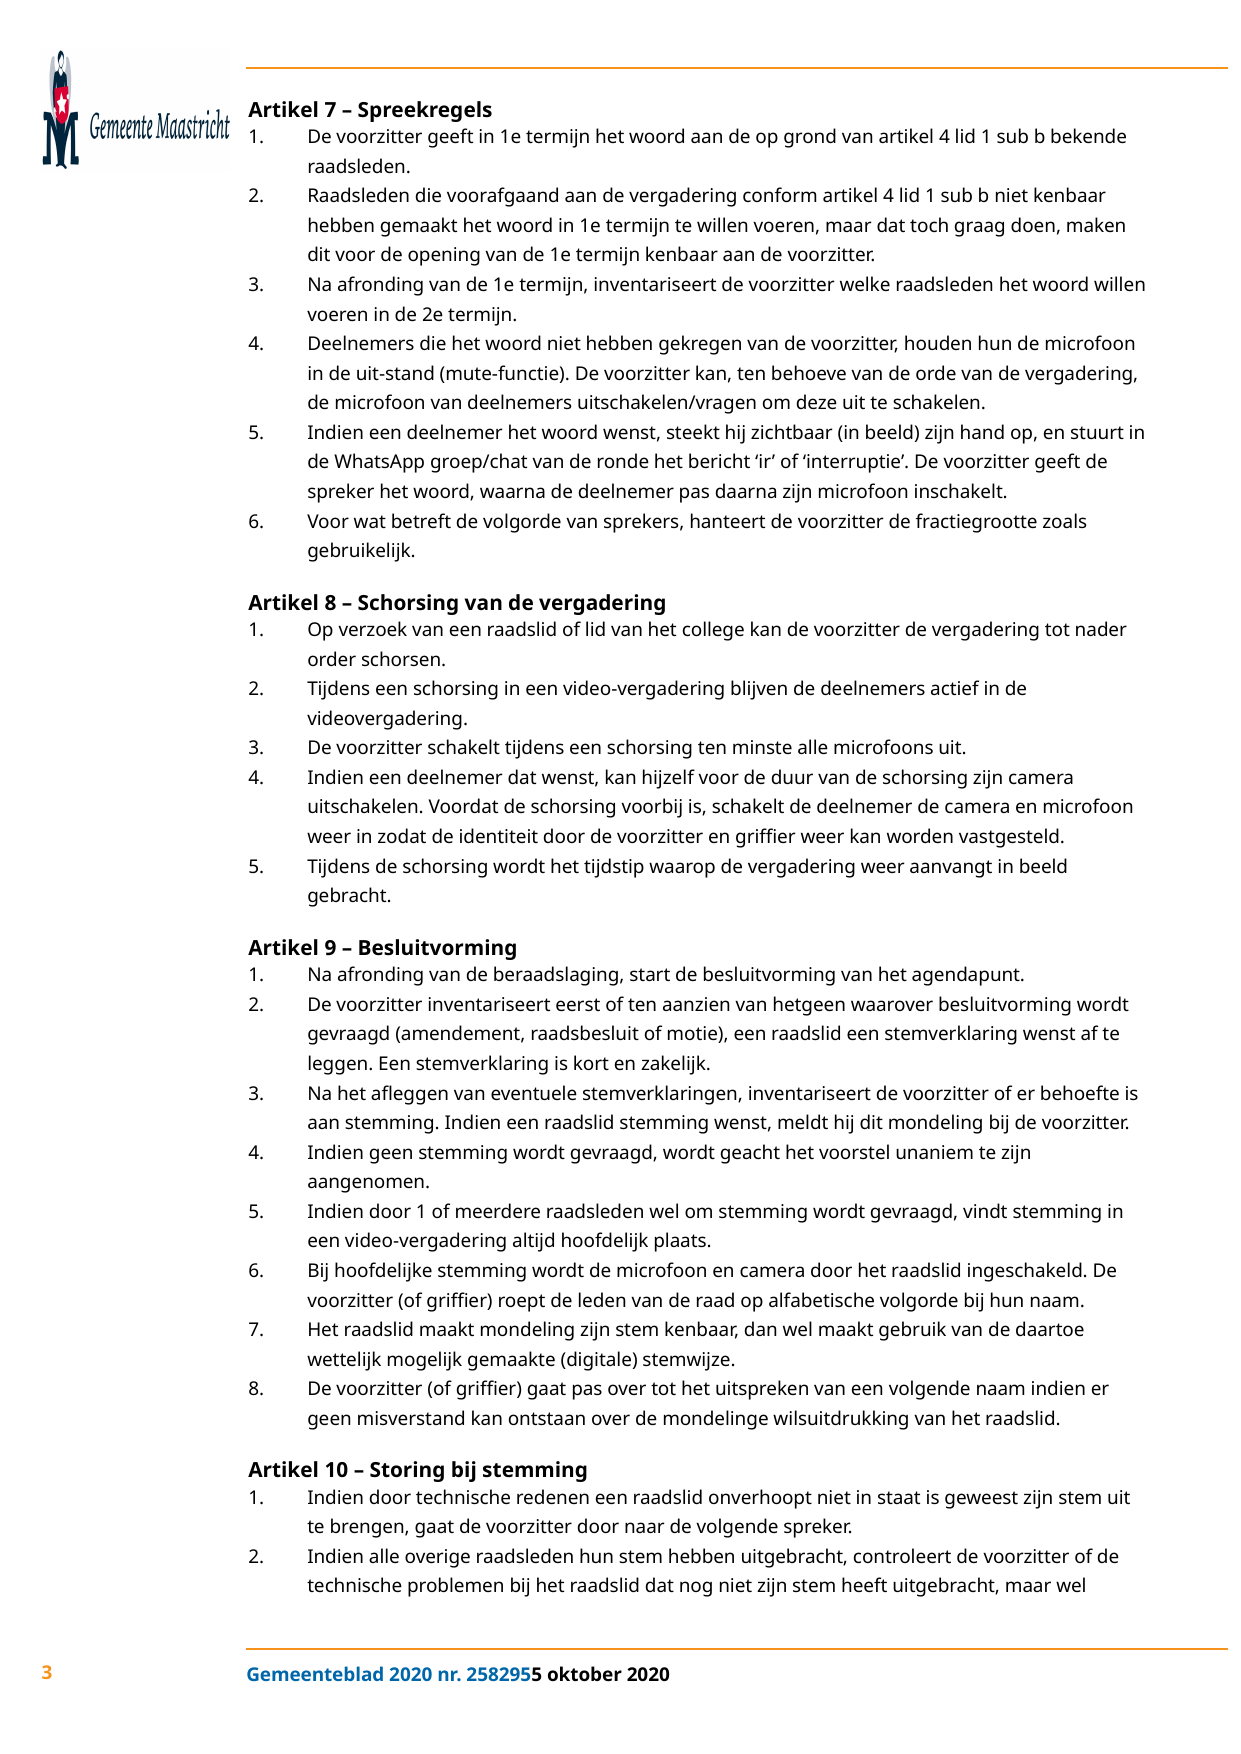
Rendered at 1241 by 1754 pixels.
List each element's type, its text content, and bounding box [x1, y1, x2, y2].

list Deelnemers die het woord niet hebben gekregen van de voorzitter, houden hun de microfoon in de uit-stand (mute-functie). De voorzitter kan, ten behoeve van de orde van de vergadering, de microfoon van deelnemers uitschakelen/vragen om deze uit te schakelen. [248, 330, 1152, 415]
list Raadsleden die voorafgaand aan de vergadering conform artikel 4 lid 1 sub b niet kenbaar hebben gemaakt het woord in 1e termijn te willen voeren, maar dat toch graag doen, maken dit voor de opening van de 1e termijn kenbaar aan de voorzitter. [248, 182, 1152, 267]
text Artikel 7 – Spreekregels [248, 95, 1152, 123]
list Indien door 1 of meerdere raadsleden wel om stemming wordt gevraagd, vindt stemming in een video-vergadering altijd hoofdelijk plaats. [248, 1198, 1152, 1253]
text Artikel 10 – Storing bij stemming [248, 1456, 1152, 1484]
list Voor wat betreft de volgorde van sprekers, hanteert de voorzitter de fractiegrootte zoals gebruikelijk. [248, 508, 1152, 563]
list Na afronding van de beraadslaging, start de besluitvorming van het agendapunt. [248, 961, 1152, 987]
list Indien door technische redenen een raadslid onverhoopt niet in staat is geweest zijn stem uit te brengen, gaat de voorzitter door naar de volgende spreker. [248, 1484, 1152, 1539]
text Artikel 8 – Schorsing van de vergadering [248, 588, 1152, 616]
list De voorzitter (of griffier) gaat pas over tot het uitspreken van een volgende naam indien er geen misverstand kan ontstaan over de mondelinge wilsuitdrukking van het raadslid. [248, 1376, 1152, 1431]
list Bij hoofdelijke stemming wordt de microfoon en camera door het raadslid ingeschakeld. De voorzitter (of griffier) roept de leden van de raad op alfabetische volgorde bij hun naam. [248, 1257, 1152, 1312]
list Het raadslid maakt mondeling zijn stem kenbaar, dan wel maakt gebruik van de daartoe wettelijk mogelijk gemaakte (digitale) stemwijze. [248, 1316, 1152, 1372]
list Indien een deelnemer het woord wenst, steekt hij zichtbaar (in beeld) zijn hand op, en stuurt in de WhatsApp groep/chat van de ronde het bericht ‘ir’ of ‘interruptie’. De voorzitter geeft de spreker het woord, waarna de deelnemer pas daarna zijn microfoon inschakelt. [248, 419, 1152, 504]
list Na het afleggen van eventuele stemverklaringen, inventariseert de voorzitter of er behoefte is aan stemming. Indien een raadslid stemming wenst, meldt hij dit mondeling bij de voorzitter. [248, 1080, 1152, 1135]
list Tijdens een schorsing in een video-vergadering blijven de deelnemers actief in de videovergadering. [248, 675, 1152, 731]
list Op verzoek van een raadslid of lid van het college kan de voorzitter de vergadering tot nader order schorsen. [248, 616, 1152, 672]
list De voorzitter geeft in 1e termijn het woord aan de op grond van artikel 4 lid 1 sub b bekende raadsleden. [248, 123, 1152, 178]
picture [41, 47, 231, 172]
list Indien een deelnemer dat wenst, kan hijzelf voor de duur van de schorsing zijn camera uitschakelen. Voordat de schorsing voorbij is, schakelt de deelnemer de camera en microfoon weer in zodat de identiteit door de voorzitter en griffier weer kan worden vastgesteld. [248, 764, 1152, 849]
list De voorzitter inventariseert eerst of ten aanzien van hetgeen waarover besluitvorming wordt gevraagd (amendement, raadsbesluit of motie), een raadslid een stemverklaring wenst af te leggen. Een stemverklaring is kort en zakelijk. [248, 991, 1152, 1076]
text Artikel 9 – Besluitvorming [248, 933, 1152, 961]
list De voorzitter schakelt tijdens een schorsing ten minste alle microfoons uit. [248, 734, 1152, 760]
list Tijdens de schorsing wordt het tijdstip waarop de vergadering weer aanvangt in beeld gebracht. [248, 853, 1152, 908]
list Indien alle overige raadsleden hun stem hebben uitgebracht, controleert de voorzitter of de technische problemen bij het raadslid dat nog niet zijn stem heeft uitgebracht, maar wel [248, 1543, 1152, 1598]
list Indien geen stemming wordt gevraagd, wordt geacht het voorstel unaniem te zijn aangenomen. [248, 1139, 1152, 1194]
list Na afronding van de 1e termijn, inventariseert de voorzitter welke raadsleden het woord willen voeren in de 2e termijn. [248, 271, 1152, 326]
